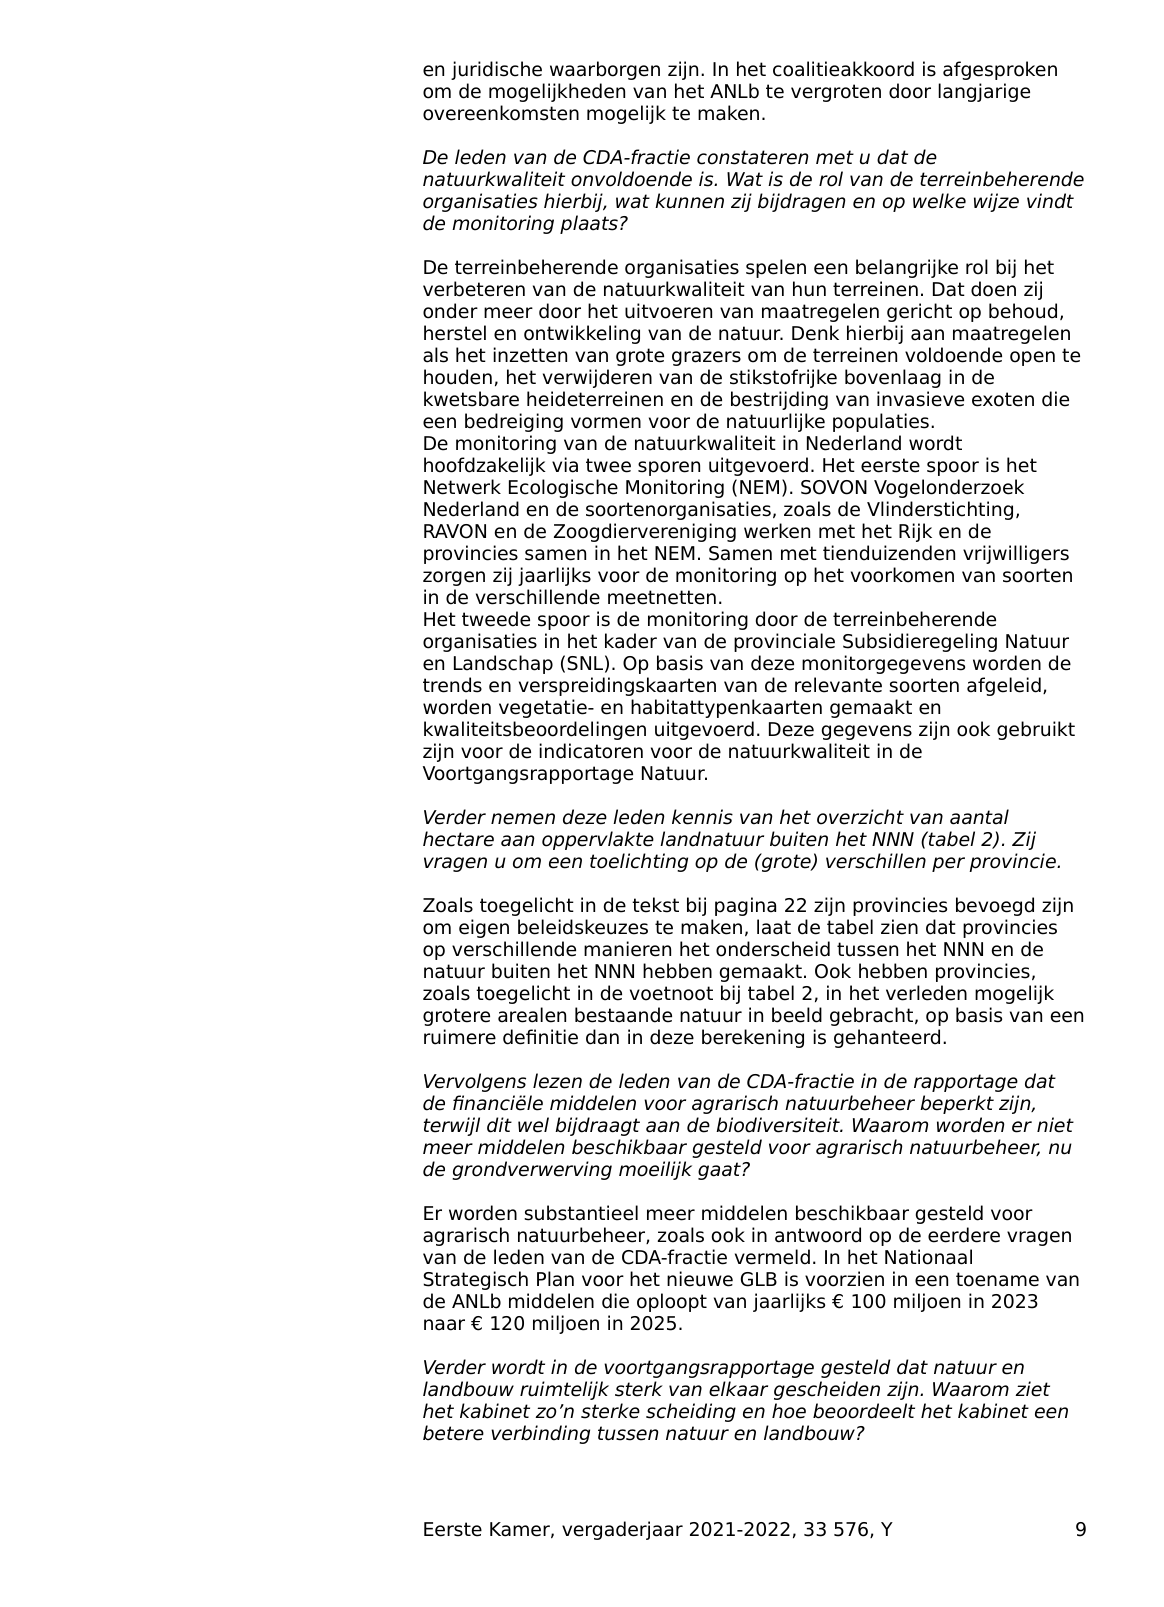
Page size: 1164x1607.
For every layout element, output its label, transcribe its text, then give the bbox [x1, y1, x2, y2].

text Zoals toegelicht in de tekst bij pagina 22 zijn provincies bevoegd zijn om eigen beleidskeuzes te maken, laat de tabel zien dat provincies op verschillende manieren het onderscheid tussen het NNN en de natuur buiten het NNN hebben gemaakt. Ook hebben provincies, zoals toegelicht in de voetnoot bij tabel 2, in het verleden mogelijk grotere arealen bestaande natuur in beeld gebracht, op basis van een ruimere definitie dan in deze berekening is gehanteerd. [422, 895, 1087, 1049]
text De monitoring van de natuurkwaliteit in Nederland wordt hoofdzakelijk via twee sporen uitgevoerd. Het eerste spoor is het Netwerk Ecologische Monitoring (NEM). SOVON Vogelonderzoek Nederland en de soortenorganisaties, zoals de Vlinderstichting, RAVON en de Zoogdiervereniging werken met het Rijk en de provincies samen in het NEM. Samen met tienduizenden vrijwilligers zorgen zij jaarlijks voor de monitoring op het voorkomen van soorten in de verschillende meetnetten. [422, 433, 1087, 609]
text De terreinbeherende organisaties spelen een belangrijke rol bij het verbeteren van de natuurkwaliteit van hun terreinen. Dat doen zij onder meer door het uitvoeren van maatregelen gericht op behoud, herstel en ontwikkeling van de natuur. Denk hierbij aan maatregelen als het inzetten van grote grazers om de terreinen voldoende open te houden, het verwijderen van de stikstofrijke bovenlaag in de kwetsbare heideterreinen en de bestrijding van invasieve exoten die een bedreiging vormen voor de natuurlijke populaties. [422, 257, 1087, 433]
text Er worden substantieel meer middelen beschikbaar gesteld voor agrarisch natuurbeheer, zoals ook in antwoord op de eerdere vragen van de leden van de CDA-fractie vermeld. In het Nationaal Strategisch Plan voor het nieuwe GLB is voorzien in een toename van de ANLb middelen die oploopt van jaarlijks € 100 miljoen in 2023 naar € 120 miljoen in 2025. [422, 1203, 1087, 1335]
text Verder nemen deze leden kennis van het overzicht van aantal hectare aan oppervlakte landnatuur buiten het NNN (tabel 2). Zij vragen u om een toelichting op de (grote) verschillen per provincie. [422, 807, 1087, 873]
text Vervolgens lezen de leden van de CDA-fractie in de rapportage dat de financiële middelen voor agrarisch natuurbeheer beperkt zijn, terwijl dit wel bijdraagt aan de biodiversiteit. Waarom worden er niet meer middelen beschikbaar gesteld voor agrarisch natuurbeheer, nu de grondverwerving moeilijk gaat? [422, 1071, 1087, 1181]
text en juridische waarborgen zijn. In het coalitieakkoord is afgesproken om de mogelijkheden van het ANLb te vergroten door langjarige overeenkomsten mogelijk te maken. [422, 59, 1087, 125]
text Verder wordt in de voortgangsrapportage gesteld dat natuur en landbouw ruimtelijk sterk van elkaar gescheiden zijn. Waarom ziet het kabinet zo’n sterke scheiding en hoe beoordeelt het kabinet een betere verbinding tussen natuur en landbouw? [422, 1357, 1087, 1445]
text Het tweede spoor is de monitoring door de terreinbeherende organisaties in het kader van de provinciale Subsidieregeling Natuur en Landschap (SNL). Op basis van deze monitorgegevens worden de trends en verspreidingskaarten van de relevante soorten afgeleid, worden vegetatie- en habitattypenkaarten gemaakt en kwaliteitsbeoordelingen uitgevoerd. Deze gegevens zijn ook gebruikt zijn voor de indicatoren voor de natuurkwaliteit in de Voortgangsrapportage Natuur. [422, 609, 1087, 785]
text De leden van de CDA-fractie constateren met u dat de natuurkwaliteit onvoldoende is. Wat is de rol van de terreinbeherende organisaties hierbij, wat kunnen zij bijdragen en op welke wijze vindt de monitoring plaats? [422, 147, 1087, 235]
